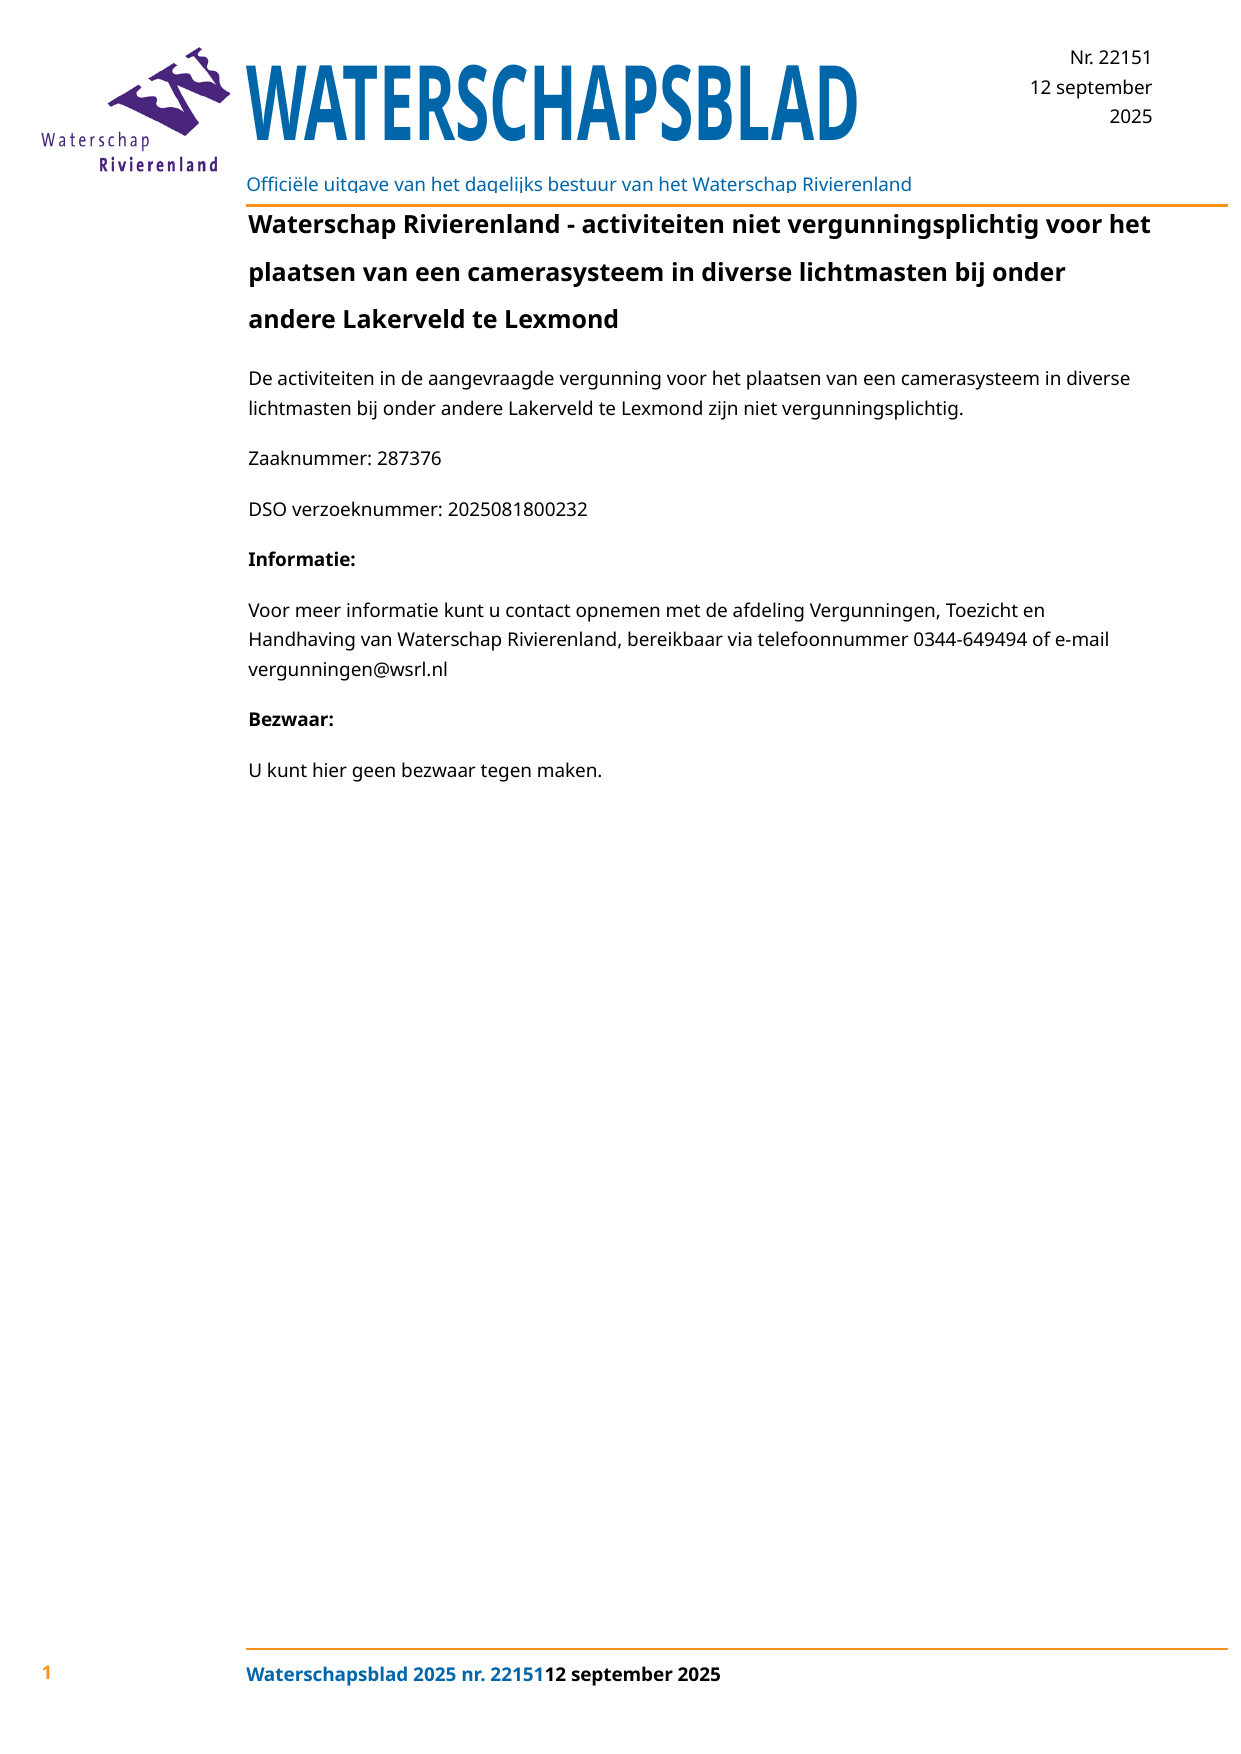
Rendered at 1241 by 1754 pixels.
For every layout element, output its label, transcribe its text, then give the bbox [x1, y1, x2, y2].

text Bezwaar: [248, 706, 1152, 732]
text Zaaknummer: 287376 [248, 446, 1152, 471]
text Waterschap Rivierenland - activiteiten niet vergunningsplichtig voor het plaatsen van een camerasysteem in diverse lichtmasten bij onder andere Lakerveld te Lexmond [248, 207, 1152, 336]
text De activiteiten in de aangevraagde vergunning voor het plaatsen van een camerasysteem in diverse lichtmasten bij onder andere Lakerveld te Lexmond zijn niet vergunningsplichtig. [248, 366, 1152, 421]
text Informatie: [248, 546, 1152, 572]
picture [41, 47, 231, 172]
text Voor meer informatie kunt u contact opnemen met de afdeling Vergunningen, Toezicht en Handhaving van Waterschap Rivierenland, bereikbaar via telefoonnummer 0344-649494 of e-mail vergunningen@wsrl.nl [248, 597, 1152, 682]
text U kunt hier geen bezwaar tegen maken. [248, 757, 1152, 782]
text DSO verzoeknummer: 2025081800232 [248, 496, 1152, 522]
